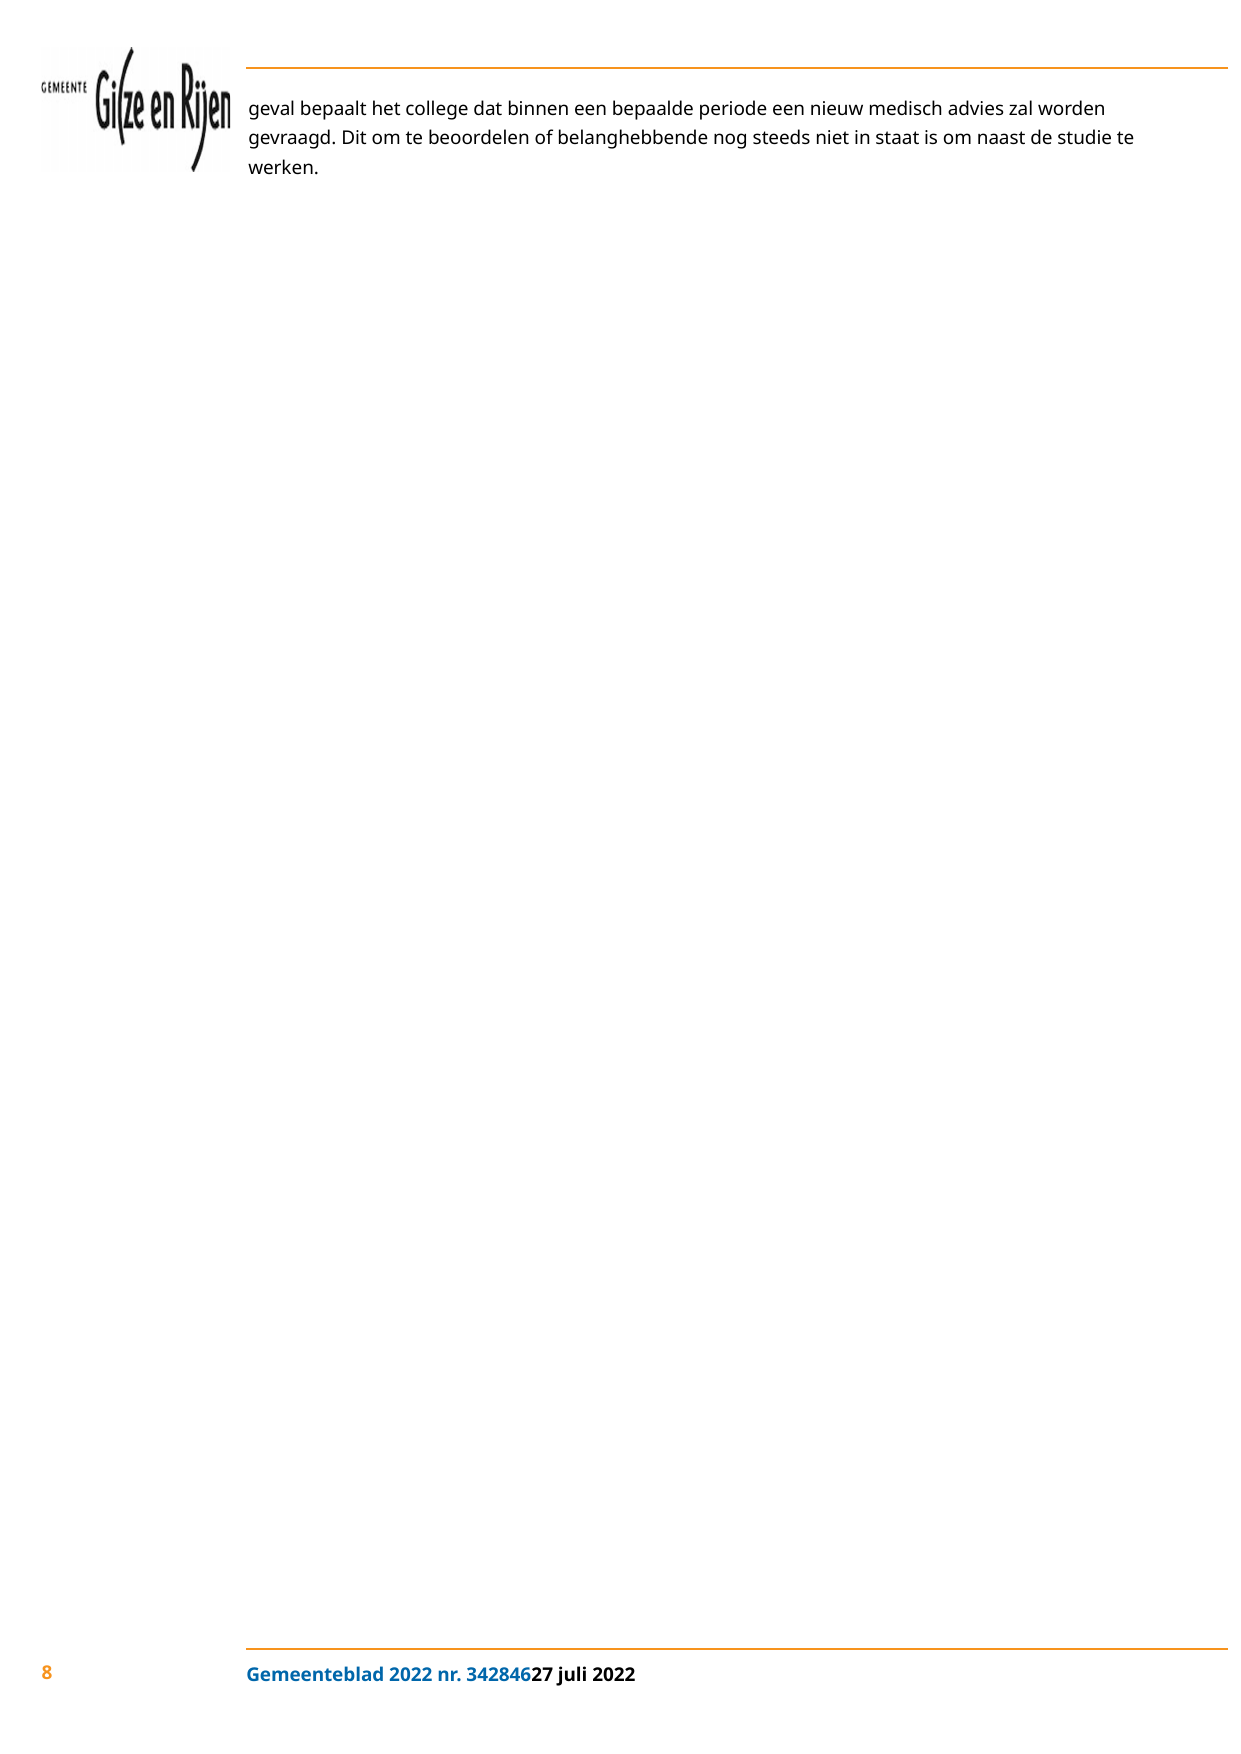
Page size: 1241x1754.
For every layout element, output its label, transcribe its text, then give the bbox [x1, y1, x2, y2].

picture [41, 47, 231, 172]
text geval bepaalt het college dat binnen een bepaalde periode een nieuw medisch advies zal worden gevraagd. Dit om te beoordelen of belanghebbende nog steeds niet in staat is om naast de studie te werken. [248, 95, 1152, 180]
